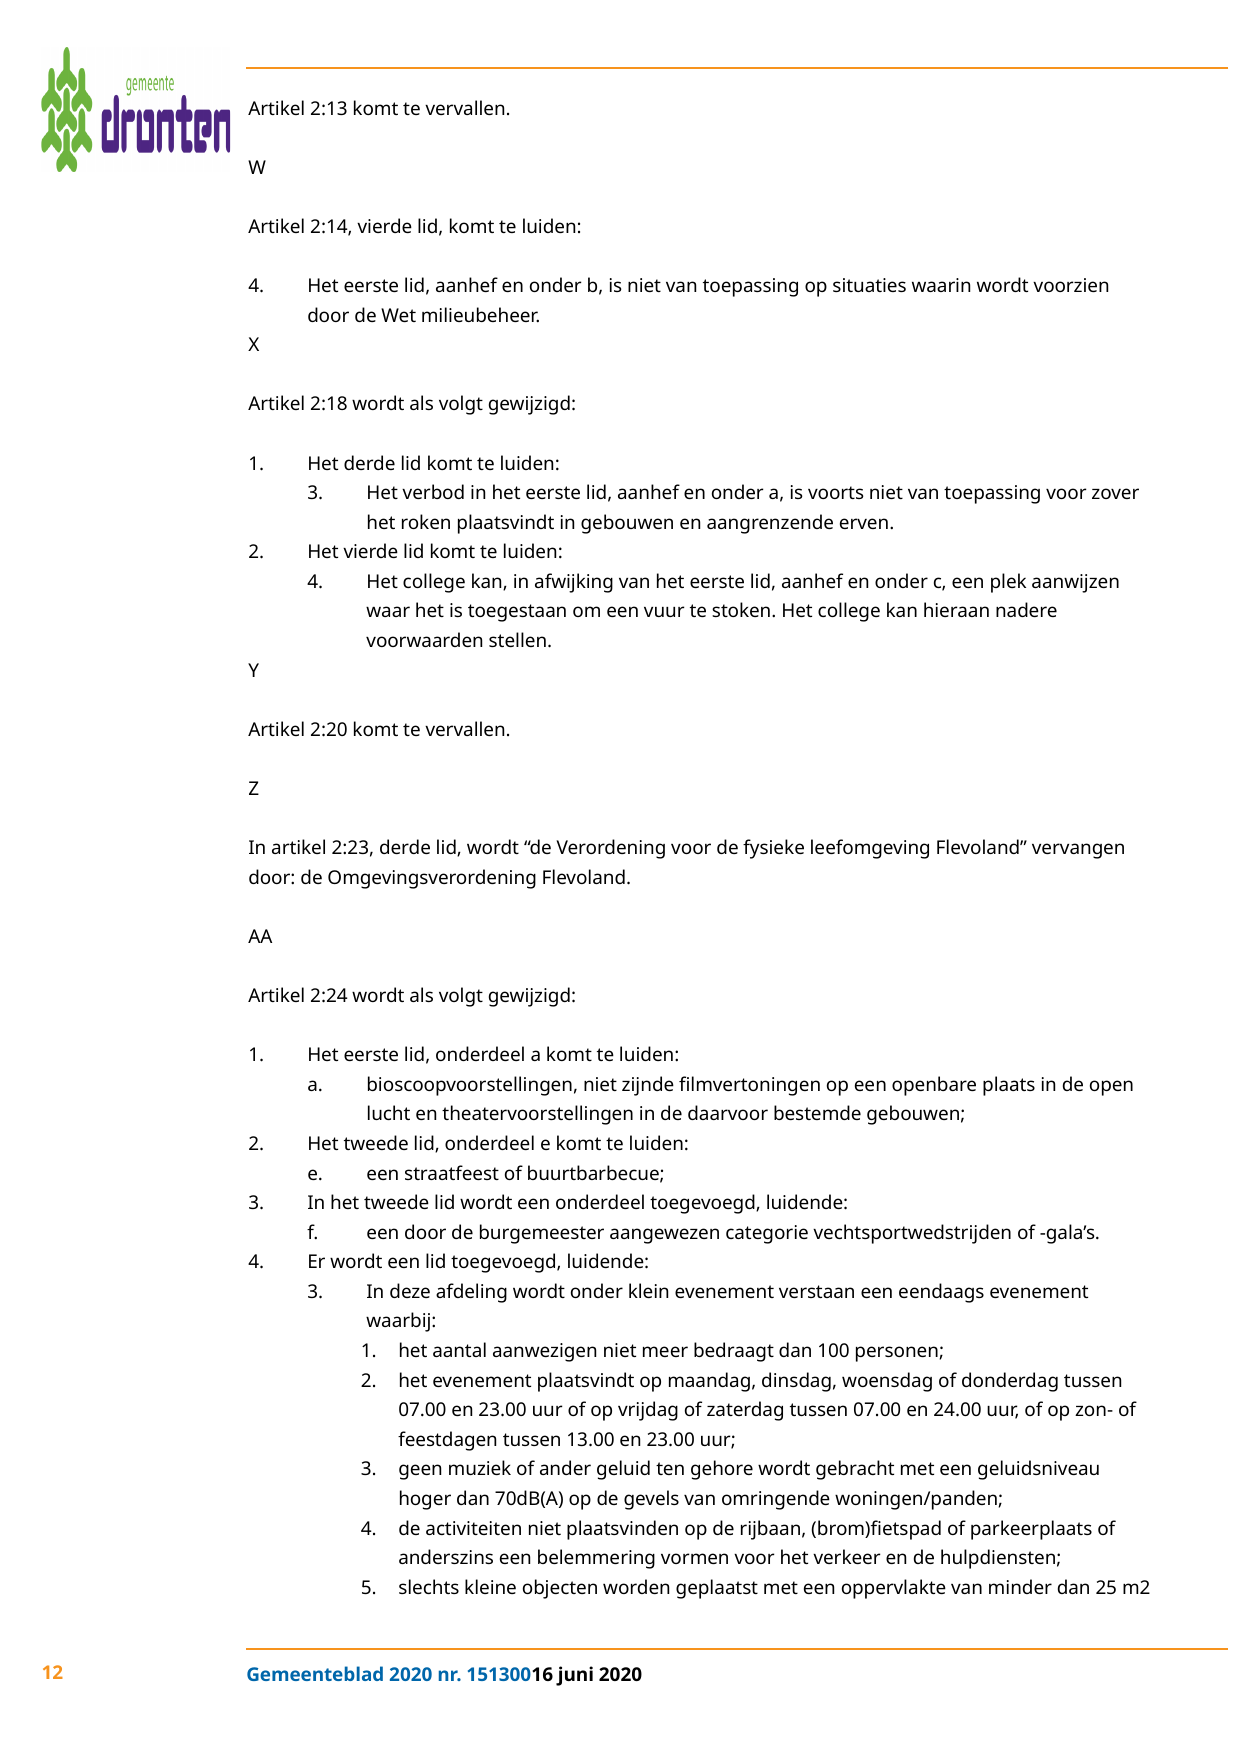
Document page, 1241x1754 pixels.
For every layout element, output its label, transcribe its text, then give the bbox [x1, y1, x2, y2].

text Artikel 2:14, vierde lid, komt te luiden: [248, 213, 1152, 239]
list bioscoopvoorstellingen, niet zijnde filmvertoningen op een openbare plaats in de open lucht en theatervoorstellingen in de daarvoor bestemde gebouwen; [307, 1071, 1152, 1126]
picture [41, 47, 231, 172]
text Artikel 2:24 wordt als volgt gewijzigd: [248, 982, 1152, 1008]
list Het eerste lid, aanhef en onder b, is niet van toepassing op situaties waarin wordt voorzien door de Wet milieubeheer. [248, 272, 1152, 328]
list een door de burgemeester aangewezen categorie vechtsportwedstrijden of -gala’s. [307, 1219, 1152, 1245]
list Het college kan, in afwijking van het eerste lid, aanhef en onder c, een plek aanwijzen waar het is toegestaan om een vuur te stoken. Het college kan hieraan nadere voorwaarden stellen. [307, 568, 1152, 653]
text Artikel 2:20 komt te vervallen. [248, 716, 1152, 742]
list de activiteiten niet plaatsvinden op de rijbaan, (brom)fietspad of parkeerplaats of anderszins een belemmering vormen voor het verkeer en de hulpdiensten; [361, 1515, 1152, 1570]
list Het eerste lid, onderdeel a komt te luiden: [248, 1041, 1152, 1067]
list Het tweede lid, onderdeel e komt te luiden: [248, 1130, 1152, 1156]
list In deze afdeling wordt onder klein evenement verstaan een eendaags evenement waarbij: [307, 1278, 1152, 1333]
list het aantal aanwezigen niet meer bedraagt dan 100 personen; [361, 1337, 1152, 1363]
list Het derde lid komt te luiden: [248, 450, 1152, 476]
list Er wordt een lid toegevoegd, luidende: [248, 1248, 1152, 1274]
text W [248, 154, 1152, 180]
list Het vierde lid komt te luiden: [248, 538, 1152, 564]
list slechts kleine objecten worden geplaatst met een oppervlakte van minder dan 25 m2 [361, 1574, 1152, 1600]
list geen muziek of ander geluid ten gehore wordt gebracht met een geluidsniveau hoger dan 70dB(A) op de gevels van omringende woningen/panden; [361, 1456, 1152, 1511]
list een straatfeest of buurtbarbecue; [307, 1160, 1152, 1186]
text Y [248, 657, 1152, 683]
list In het tweede lid wordt een onderdeel toegevoegd, luidende: [248, 1189, 1152, 1215]
text Artikel 2:13 komt te vervallen. [248, 95, 1152, 121]
text AA [248, 923, 1152, 949]
text In artikel 2:23, derde lid, wordt “de Verordening voor de fysieke leefomgeving Flevoland” vervangen door: de Omgevingsverordening Flevoland. [248, 834, 1152, 890]
text Artikel 2:18 wordt als volgt gewijzigd: [248, 391, 1152, 416]
list Het verbod in het eerste lid, aanhef en onder a, is voorts niet van toepassing voor zover het roken plaatsvindt in gebouwen en aangrenzende erven. [307, 479, 1152, 535]
text X [248, 331, 1152, 357]
list het evenement plaatsvindt op maandag, dinsdag, woensdag of donderdag tussen 07.00 en 23.00 uur of op vrijdag of zaterdag tussen 07.00 en 24.00 uur, of op zon- of feestdagen tussen 13.00 en 23.00 uur; [361, 1367, 1152, 1452]
text Z [248, 775, 1152, 801]
